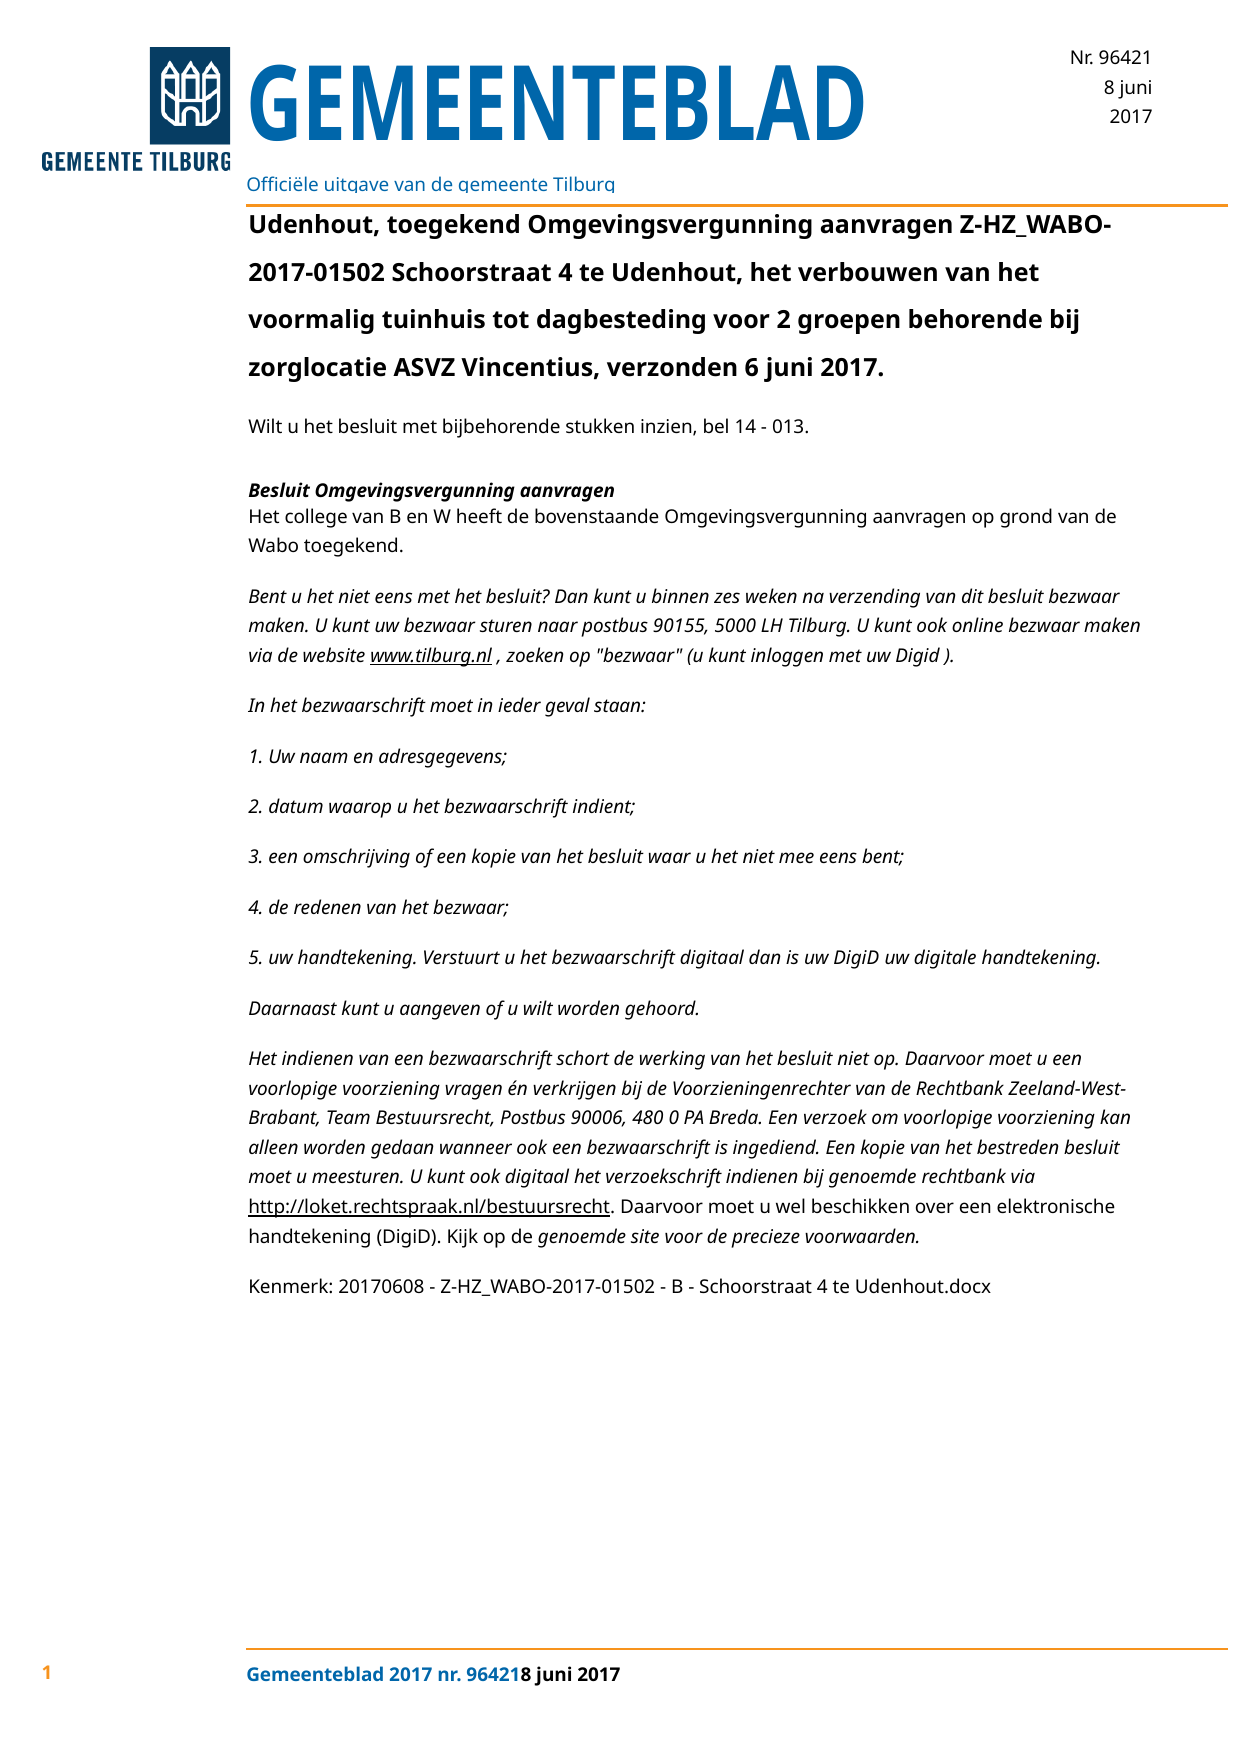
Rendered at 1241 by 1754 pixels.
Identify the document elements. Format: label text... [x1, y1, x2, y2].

text Udenhout, toegekend Omgevingsvergunning aanvragen Z-HZ_WABO-2017-01502 Schoorstraat 4 te Udenhout, het verbouwen van het voormalig tuinhuis tot dagbesteding voor 2 groepen behorende bij zorglocatie ASVZ Vincentius, verzonden 6 juni 2017. [248, 207, 1152, 384]
text 1. Uw naam en adresgegevens; [248, 743, 1152, 768]
text 4. de redenen van het bezwaar; [248, 894, 1152, 920]
text 3. een omschrijving of een kopie van het besluit waar u het niet mee eens bent; [248, 844, 1152, 869]
text Bent u het niet eens met het besluit? Dan kunt u binnen zes weken na verzending van dit besluit bezwaar maken. U kunt uw bezwaar sturen naar postbus 90155, 5000 LH Tilburg. U kunt ook online bezwaar maken via de website www.tilburg.nl , zoeken op "bezwaar" (u kunt inloggen met uw Digid ). [248, 583, 1152, 668]
text Het indienen van een bezwaarschrift schort de werking van het besluit niet op. Daarvoor moet u een voorlopige voorziening vragen én verkrijgen bij de Voorzieningenrechter van de Rechtbank Zeeland-West-Brabant, Team Bestuursrecht, Postbus 90006, 480 0 PA Breda. Een verzoek om voorlopige voorziening kan alleen worden gedaan wanneer ook een bezwaarschrift is ingediend. Een kopie van het bestreden besluit moet u meesturen. U kunt ook digitaal het verzoekschrift indienen bij genoemde rechtbank via http://loket.rechtspraak.nl/bestuursrecht. Daarvoor moet u wel beschikken over een elektronische handtekening (DigiD). Kijk op de genoemde site voor de precieze voorwaarden. [248, 1045, 1152, 1248]
text 5. uw handtekening. Verstuurt u het bezwaarschrift digitaal dan is uw DigiD uw digitale handtekening. [248, 944, 1152, 970]
picture [41, 47, 231, 172]
text 2. datum waarop u het bezwaarschrift indient; [248, 793, 1152, 819]
text Wilt u het besluit met bijbehorende stukken inzien, bel 14 - 013. [248, 413, 1152, 439]
text Kenmerk: 20170608 - Z-HZ_WABO-2017-01502 - B - Schoorstraat 4 te Udenhout.docx [248, 1273, 1152, 1299]
text Het college van B en W heeft de bovenstaande Omgevingsvergunning aanvragen op grond van de Wabo toegekend. [248, 503, 1152, 558]
text Daarnaast kunt u aangeven of u wilt worden gehoord. [248, 995, 1152, 1021]
text Besluit Omgevingsvergunning aanvragen [248, 477, 1152, 503]
text In het bezwaarschrift moet in ieder geval staan: [248, 692, 1152, 718]
